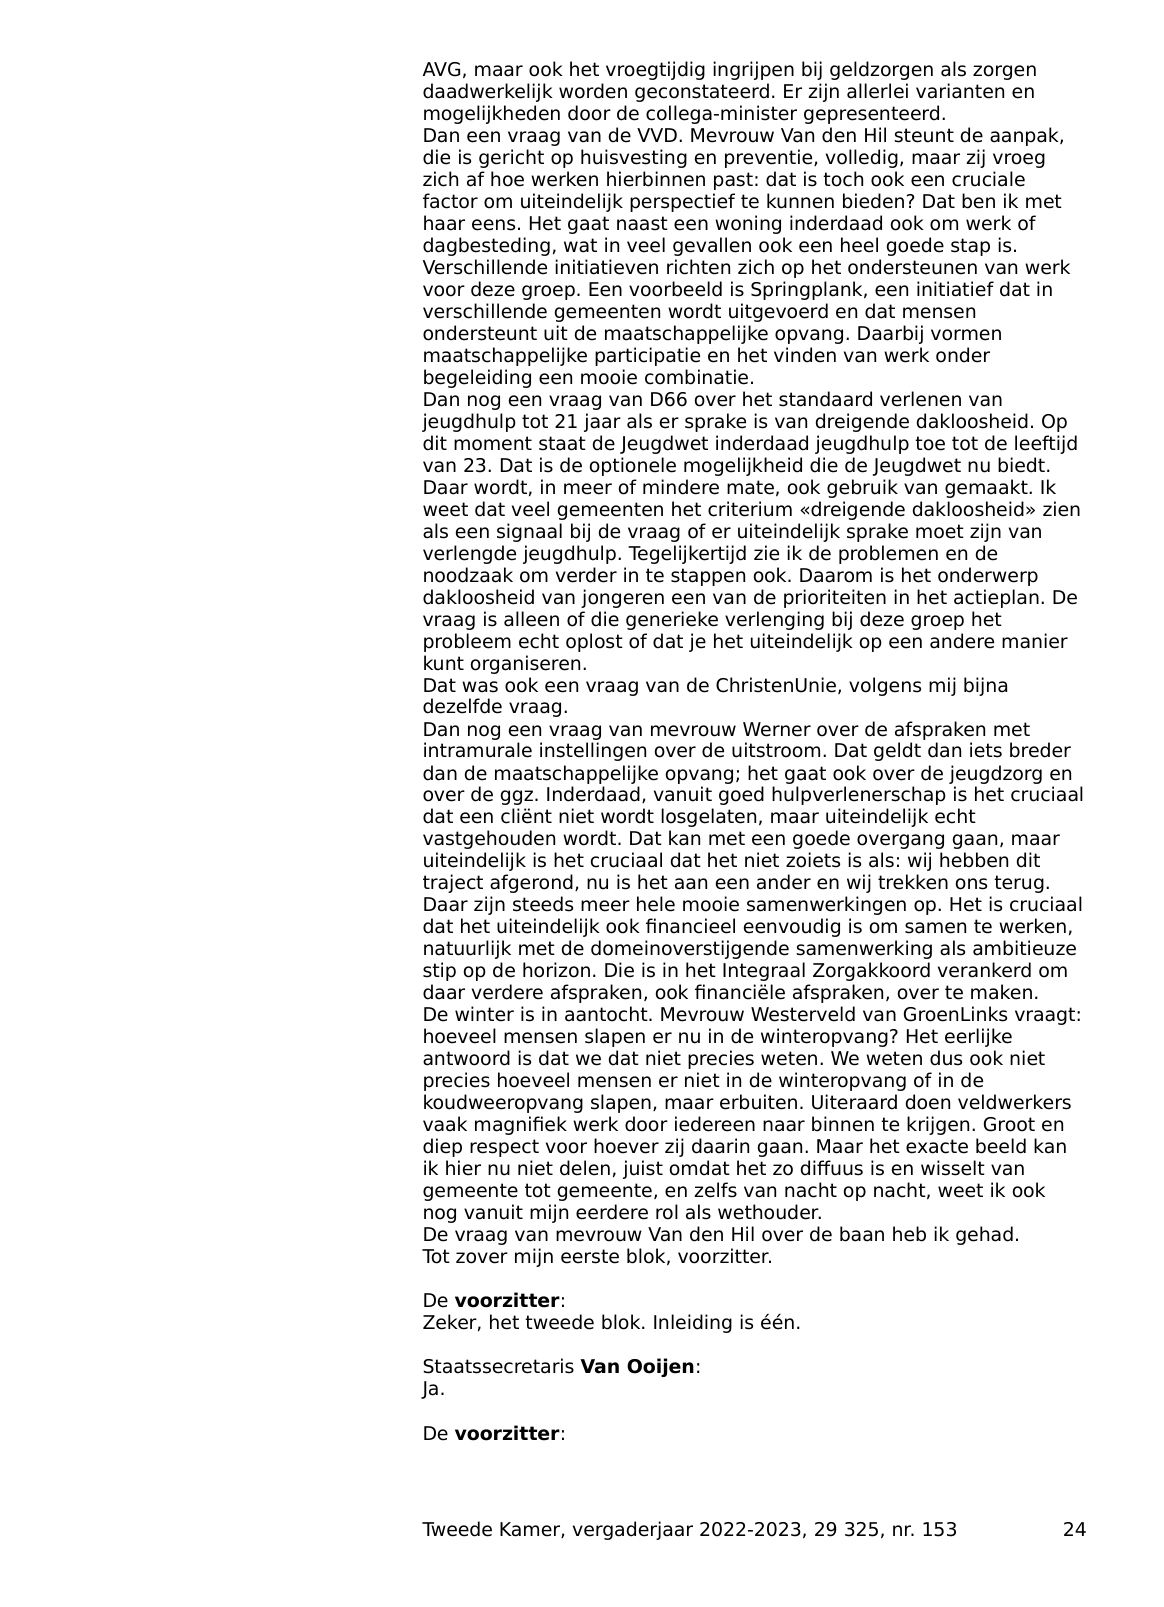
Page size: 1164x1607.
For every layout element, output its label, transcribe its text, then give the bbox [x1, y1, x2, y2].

text Dan nog een vraag van mevrouw Werner over de afspraken met intramurale instellingen over de uitstroom. Dat geldt dan iets breder dan de maatschappelijke opvang; het gaat ook over de jeugdzorg en over de ggz. Inderdaad, vanuit goed hulpverlenerschap is het cruciaal dat een cliënt niet wordt losgelaten, maar uiteindelijk echt vastgehouden wordt. Dat kan met een goede overgang gaan, maar uiteindelijk is het cruciaal dat het niet zoiets is als: wij hebben dit traject afgerond, nu is het aan een ander en wij trekken ons terug. Daar zijn steeds meer hele mooie samenwerkingen op. Het is cruciaal dat het uiteindelijk ook financieel eenvoudig is om samen te werken, natuurlijk met de domeinoverstijgende samenwerking als ambitieuze stip op de horizon. Die is in het Integraal Zorgakkoord verankerd om daar verdere afspraken, ook financiële afspraken, over te maken. [422, 718, 1087, 1004]
text De vraag van mevrouw Van den Hil over de baan heb ik gehad. [422, 1224, 1087, 1246]
text Staatssecretaris Van Ooijen: [422, 1356, 1087, 1378]
text De voorzitter: [422, 1290, 1087, 1312]
text Ja. [422, 1378, 1087, 1400]
text Dat was ook een vraag van de ChristenUnie, volgens mij bijna dezelfde vraag. [422, 674, 1087, 718]
text De voorzitter: [422, 1422, 1087, 1444]
text Dan nog een vraag van D66 over het standaard verlenen van jeugdhulp tot 21 jaar als er sprake is van dreigende dakloosheid. Op dit moment staat de Jeugdwet inderdaad jeugdhulp toe tot de leeftijd van 23. Dat is de optionele mogelijkheid die de Jeugdwet nu biedt. Daar wordt, in meer of mindere mate, ook gebruik van gemaakt. Ik weet dat veel gemeenten het criterium «dreigende dakloosheid» zien als een signaal bij de vraag of er uiteindelijk sprake moet zijn van verlengde jeugdhulp. Tegelijkertijd zie ik de problemen en de noodzaak om verder in te stappen ook. Daarom is het onderwerp dakloosheid van jongeren een van de prioriteiten in het actieplan. De vraag is alleen of die generieke verlenging bij deze groep het probleem echt oplost of dat je het uiteindelijk op een andere manier kunt organiseren. [422, 389, 1087, 674]
text De winter is in aantocht. Mevrouw Westerveld van GroenLinks vraagt: hoeveel mensen slapen er nu in de winteropvang? Het eerlijke antwoord is dat we dat niet precies weten. We weten dus ook niet precies hoeveel mensen er niet in de winteropvang of in de koudweeropvang slapen, maar erbuiten. Uiteraard doen veldwerkers vaak magnifiek werk door iedereen naar binnen te krijgen. Groot en diep respect voor hoever zij daarin gaan. Maar het exacte beeld kan ik hier nu niet delen, juist omdat het zo diffuus is en wisselt van gemeente tot gemeente, en zelfs van nacht op nacht, weet ik ook nog vanuit mijn eerdere rol als wethouder. [422, 1004, 1087, 1224]
text Dan een vraag van de VVD. Mevrouw Van den Hil steunt de aanpak, die is gericht op huisvesting en preventie, volledig, maar zij vroeg zich af hoe werken hierbinnen past: dat is toch ook een cruciale factor om uiteindelijk perspectief te kunnen bieden? Dat ben ik met haar eens. Het gaat naast een woning inderdaad ook om werk of dagbesteding, wat in veel gevallen ook een heel goede stap is. Verschillende initiatieven richten zich op het ondersteunen van werk voor deze groep. Een voorbeeld is Springplank, een initiatief dat in verschillende gemeenten wordt uitgevoerd en dat mensen ondersteunt uit de maatschappelijke opvang. Daarbij vormen maatschappelijke participatie en het vinden van werk onder begeleiding een mooie combinatie. [422, 125, 1087, 389]
text Tot zover mijn eerste blok, voorzitter. [422, 1246, 1087, 1268]
text Zeker, het tweede blok. Inleiding is één. [422, 1312, 1087, 1334]
text AVG, maar ook het vroegtijdig ingrijpen bij geldzorgen als zorgen daadwerkelijk worden geconstateerd. Er zijn allerlei varianten en mogelijkheden door de collega-minister gepresenteerd. [422, 59, 1087, 125]
